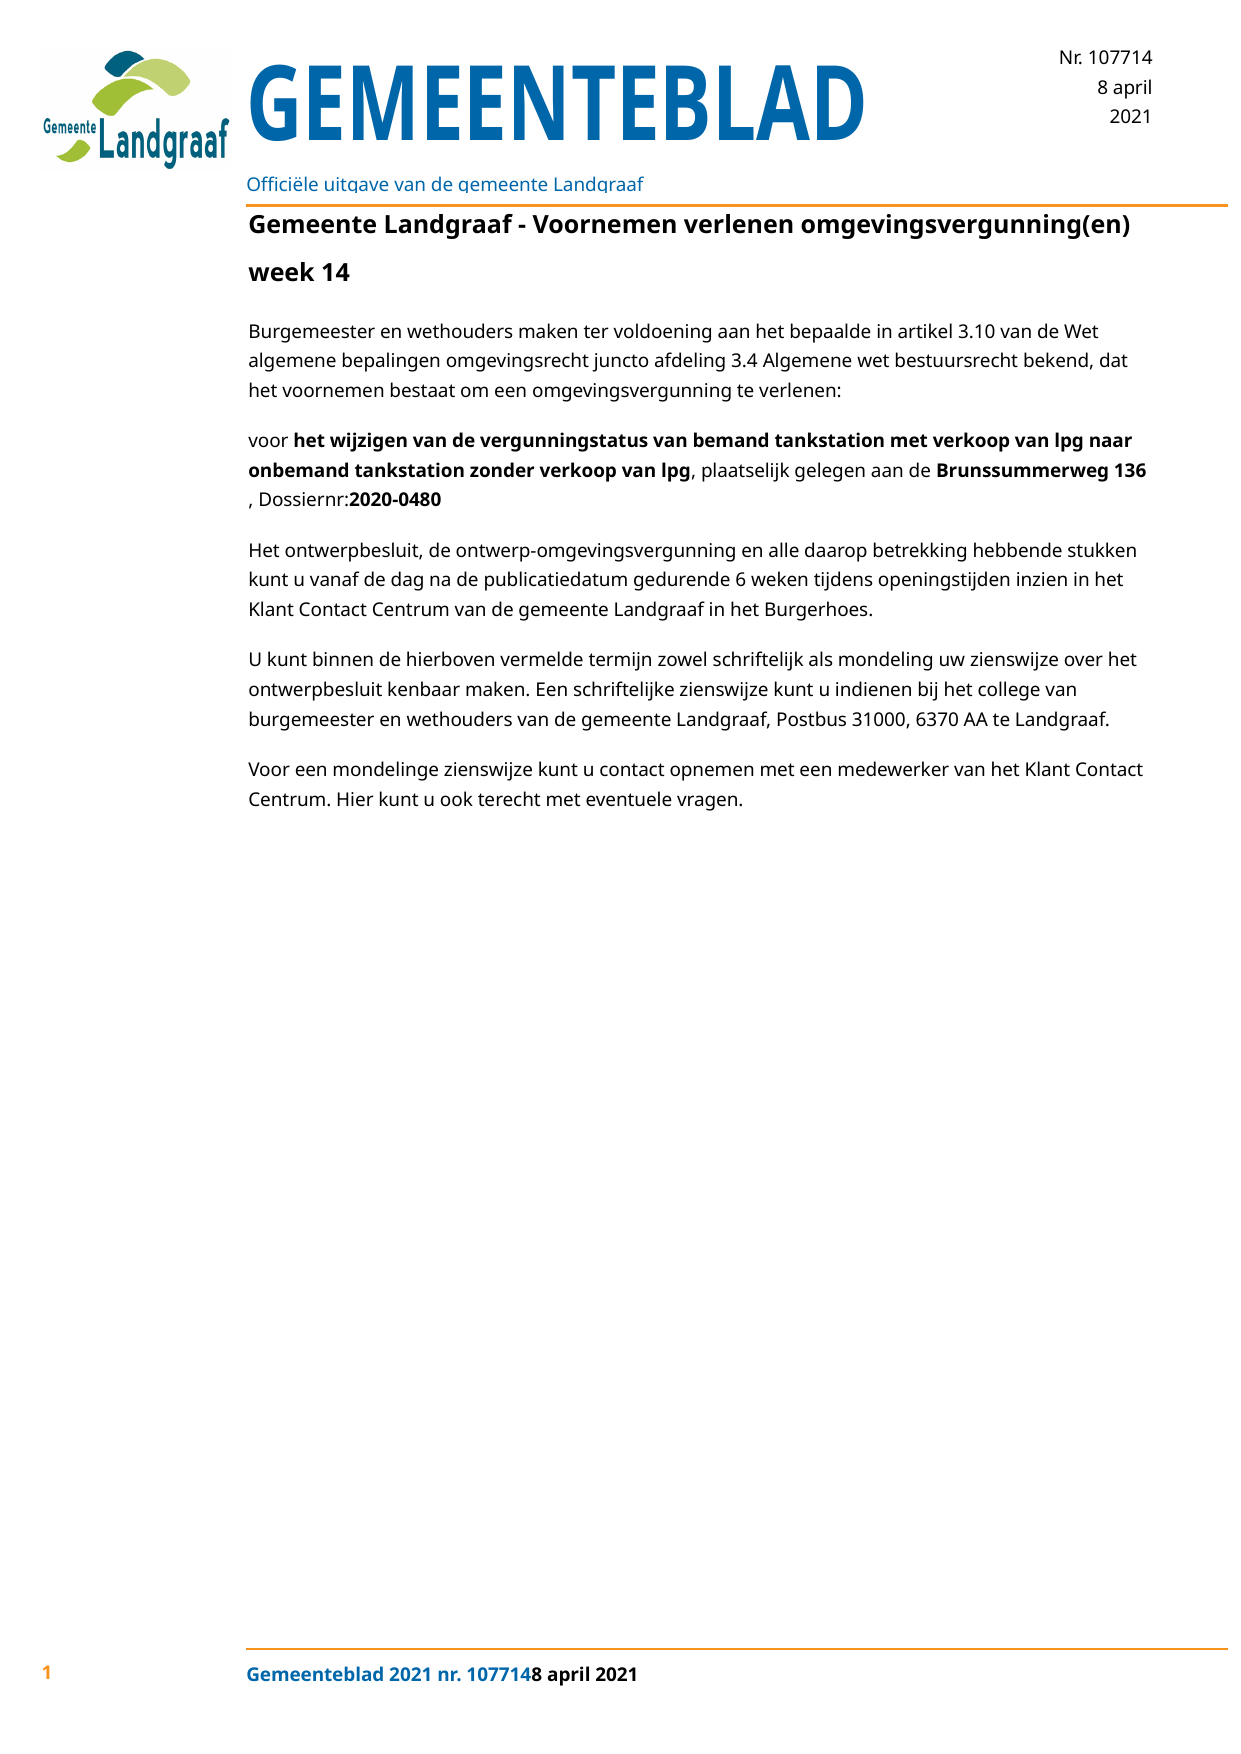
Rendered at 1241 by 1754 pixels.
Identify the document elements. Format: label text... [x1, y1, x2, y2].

text Gemeente Landgraaf - Voornemen verlenen omgevingsvergunning(en) week 14 [248, 207, 1152, 288]
text Het ontwerpbesluit, de ontwerp-omgevingsvergunning en alle daarop betrekking hebbende stukken kunt u vanaf de dag na de publicatiedatum gedurende 6 weken tijdens openingstijden inzien in het Klant Contact Centrum van de gemeente Landgraaf in het Burgerhoes. [248, 537, 1152, 622]
text Voor een mondelinge zienswijze kunt u contact opnemen met een medewerker van het Klant Contact Centrum. Hier kunt u ook terecht met eventuele vragen. [248, 756, 1152, 812]
picture [41, 47, 231, 172]
text Burgemeester en wethouders maken ter voldoening aan het bepaalde in artikel 3.10 van de Wet algemene bepalingen omgevingsrecht juncto afdeling 3.4 Algemene wet bestuursrecht bekend, dat het voornemen bestaat om een omgevingsvergunning te verlenen: [248, 318, 1152, 403]
text voor het wijzigen van de vergunningstatus van bemand tankstation met verkoop van lpg naar onbemand tankstation zonder verkoop van lpg, plaatselijk gelegen aan de Brunssummerweg 136 , Dossiernr:2020-0480 [248, 427, 1152, 512]
text U kunt binnen de hierboven vermelde termijn zowel schriftelijk als mondeling uw zienswijze over het ontwerpbesluit kenbaar maken. Een schriftelijke zienswijze kunt u indienen bij het college van burgemeester en wethouders van de gemeente Landgraaf, Postbus 31000, 6370 AA te Landgraaf. [248, 647, 1152, 732]
